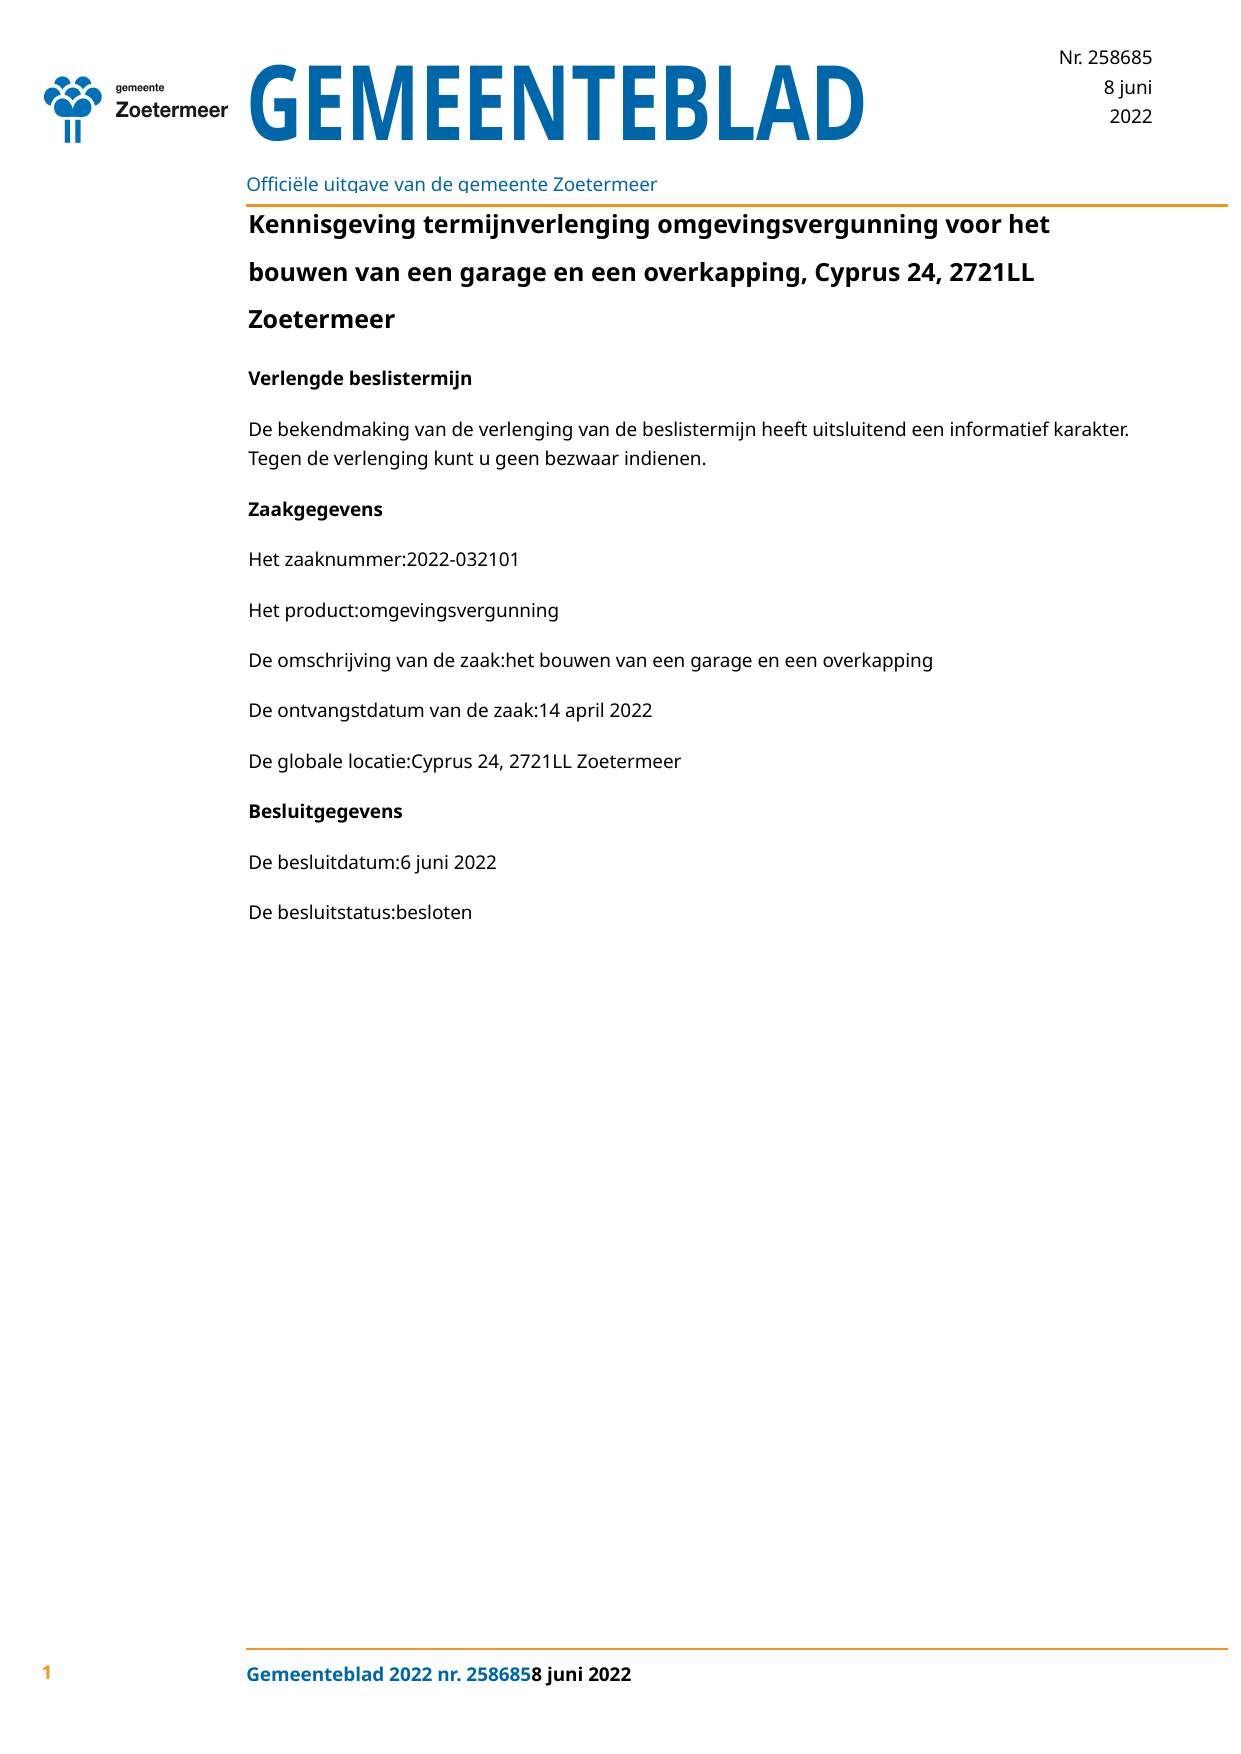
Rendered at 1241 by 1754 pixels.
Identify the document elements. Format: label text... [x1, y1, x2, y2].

text De besluitstatus:besloten [248, 899, 1152, 925]
picture [41, 47, 231, 172]
text De ontvangstdatum van de zaak:14 april 2022 [248, 698, 1152, 723]
text De bekendmaking van de verlenging van de beslistermijn heeft uitsluitend een informatief karakter. Tegen de verlenging kunt u geen bezwaar indienen. [248, 416, 1152, 471]
text Verlengde beslistermijn [248, 366, 1152, 391]
text De globale locatie:Cyprus 24, 2721LL Zoetermeer [248, 748, 1152, 774]
text Het product:omgevingsvergunning [248, 597, 1152, 622]
text Kennisgeving termijnverlenging omgevingsvergunning voor het bouwen van een garage en een overkapping, Cyprus 24, 2721LL Zoetermeer [248, 207, 1152, 336]
text De omschrijving van de zaak:het bouwen van een garage en een overkapping [248, 647, 1152, 673]
text Het zaaknummer:2022-032101 [248, 546, 1152, 572]
text Besluitgegevens [248, 798, 1152, 824]
text De besluitdatum:6 juni 2022 [248, 849, 1152, 874]
text Zaakgegevens [248, 496, 1152, 522]
